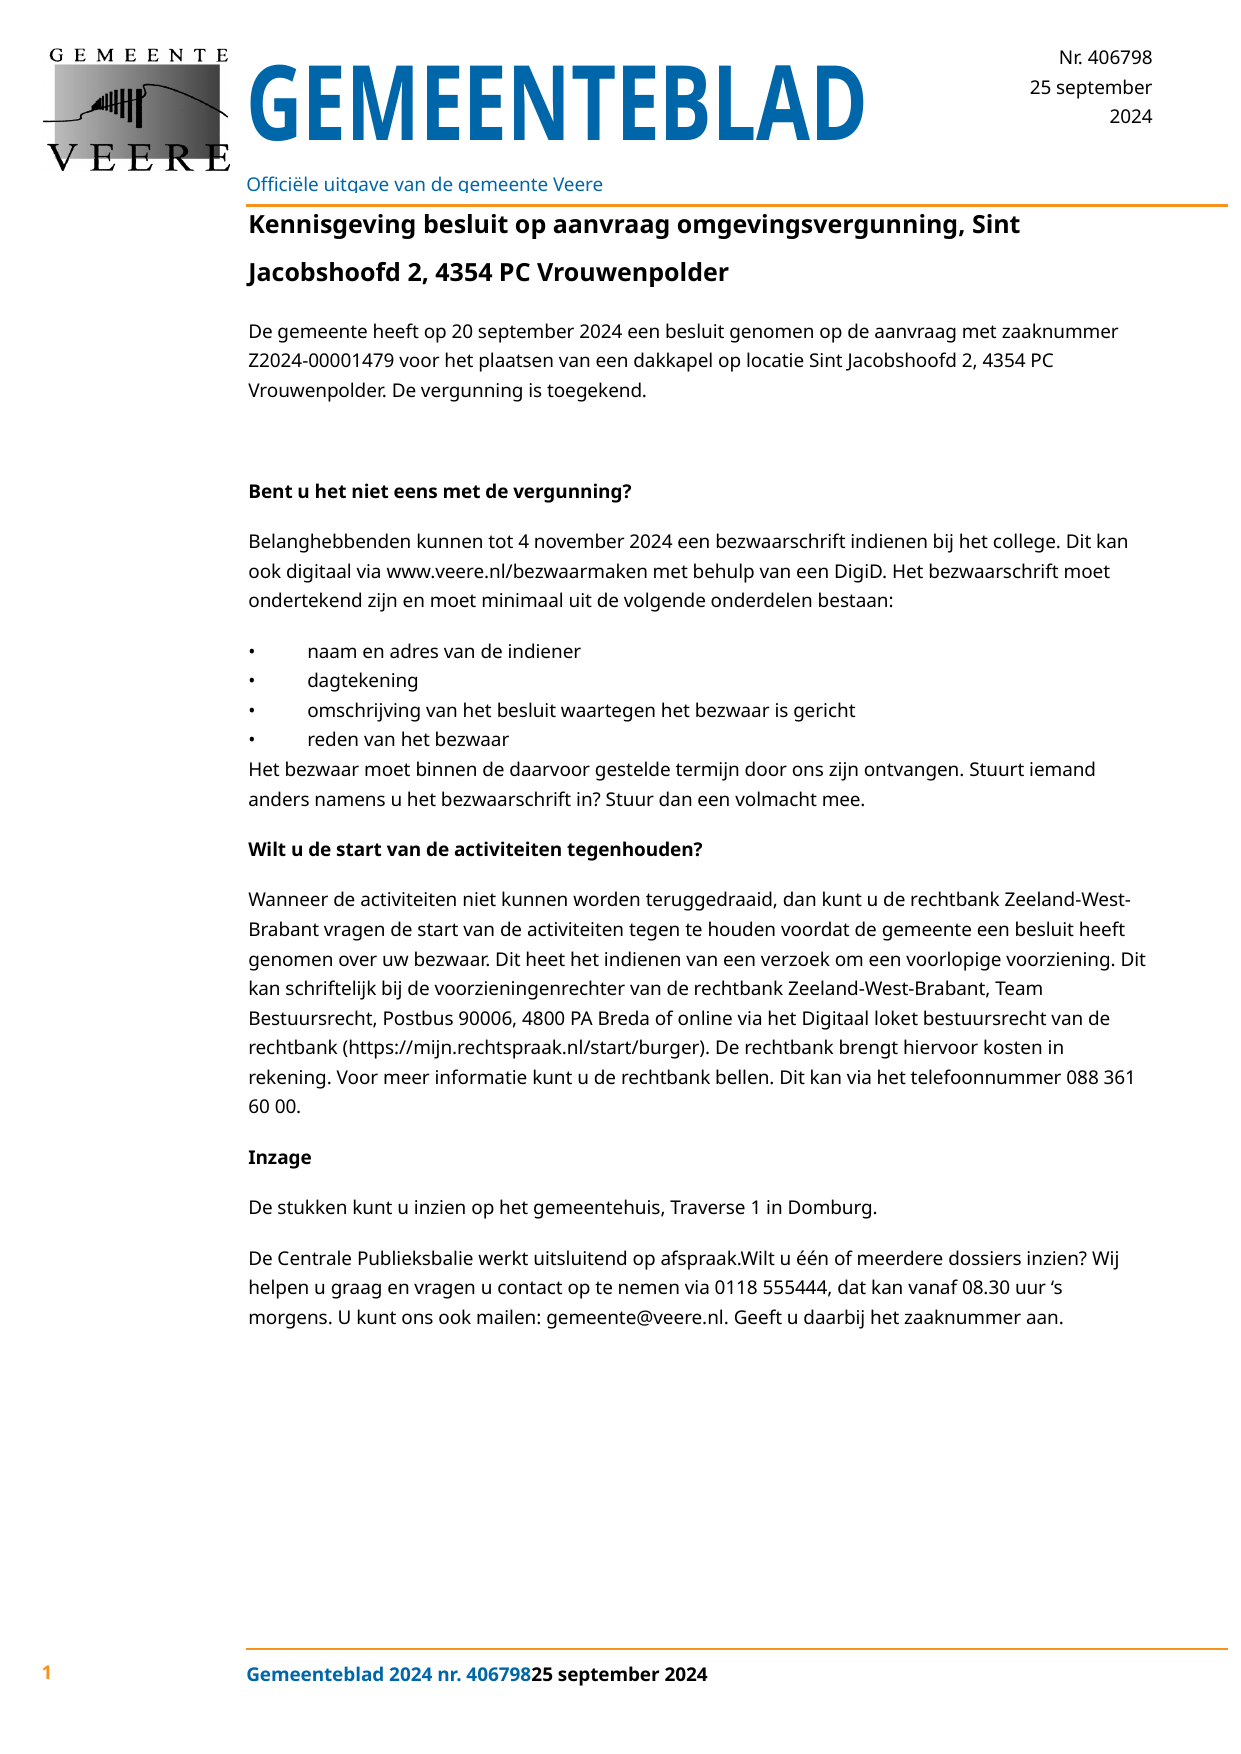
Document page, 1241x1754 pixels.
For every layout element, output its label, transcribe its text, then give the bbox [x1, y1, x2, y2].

text Belanghebbenden kunnen tot 4 november 2024 een bezwaarschrift indienen bij het college. Dit kan ook digitaal via www.veere.nl/bezwaarmaken met behulp van een DigiD. Het bezwaarschrift moet ondertekend zijn en moet minimaal uit de volgende onderdelen bestaan: [248, 528, 1152, 613]
list omschrijving van het besluit waartegen het bezwaar is gericht [248, 697, 1152, 723]
text Wilt u de start van de activiteiten tegenhouden? [248, 836, 1152, 862]
picture [41, 47, 231, 172]
list reden van het bezwaar [248, 727, 1152, 752]
text De stukken kunt u inzien op het gemeentehuis, Traverse 1 in Domburg. [248, 1194, 1152, 1220]
text Wanneer de activiteiten niet kunnen worden teruggedraaid, dan kunt u de rechtbank Zeeland-West-Brabant vragen de start van de activiteiten tegen te houden voordat de gemeente een besluit heeft genomen over uw bezwaar. Dit heet het indienen van een verzoek om een voorlopige voorziening. Dit kan schriftelijk bij de voorzieningenrechter van de rechtbank Zeeland-West-Brabant, Team Bestuursrecht, Postbus 90006, 4800 PA Breda of online via het Digitaal loket bestuursrecht van de rechtbank (https://mijn.rechtspraak.nl/start/burger). De rechtbank brengt hiervoor kosten in rekening. Voor meer informatie kunt u de rechtbank bellen. Dit kan via het telefoonnummer 088 361 60 00. [248, 887, 1152, 1119]
text Het bezwaar moet binnen de daarvoor gestelde termijn door ons zijn ontvangen. Stuurt iemand anders namens u het bezwaarschrift in? Stuur dan een volmacht mee. [248, 756, 1152, 812]
text De gemeente heeft op 20 september 2024 een besluit genomen op de aanvraag met zaaknummer Z2024-00001479 voor het plaatsen van een dakkapel op locatie Sint Jacobshoofd 2, 4354 PC Vrouwenpolder. De vergunning is toegekend. [248, 318, 1152, 403]
text Inzage [248, 1144, 1152, 1170]
text De Centrale Publieksbalie werkt uitsluitend op afspraak.Wilt u één of meerdere dossiers inzien? Wij helpen u graag en vragen u contact op te nemen via 0118 555444, dat kan vanaf 08.30 uur ‘s morgens. U kunt ons ook mailen: gemeente@veere.nl. Geeft u daarbij het zaaknummer aan. [248, 1245, 1152, 1330]
text Kennisgeving besluit op aanvraag omgevingsvergunning, Sint Jacobshoofd 2, 4354 PC Vrouwenpolder [248, 207, 1152, 288]
list naam en adres van de indiener [248, 638, 1152, 664]
text Bent u het niet eens met de vergunning? [248, 478, 1152, 504]
list dagtekening [248, 667, 1152, 693]
